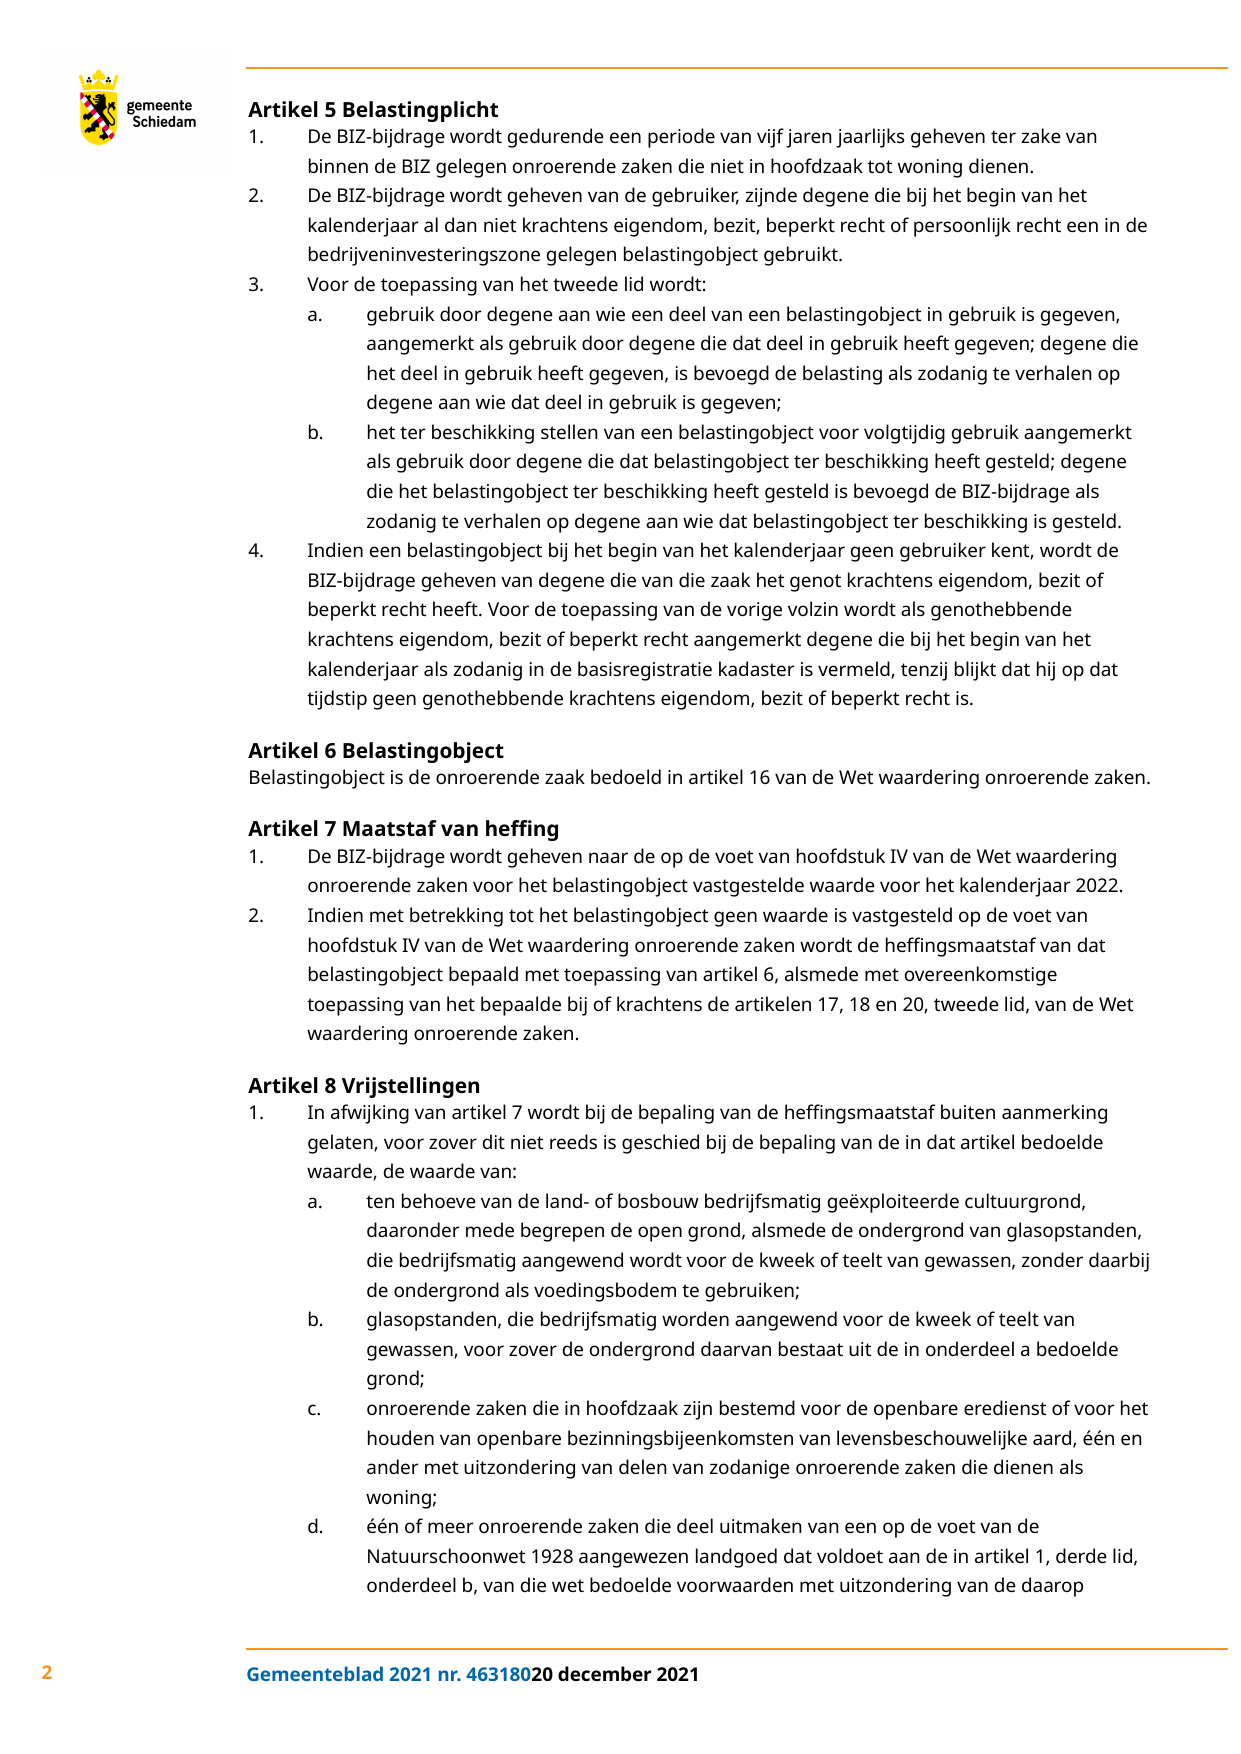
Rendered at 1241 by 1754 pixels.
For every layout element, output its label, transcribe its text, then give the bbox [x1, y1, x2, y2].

list De BIZ-bijdrage wordt geheven naar de op de voet van hoofdstuk IV van de Wet waardering onroerende zaken voor het belastingobject vastgestelde waarde voor het kalenderjaar 2022. [248, 843, 1152, 898]
list één of meer onroerende zaken die deel uitmaken van een op de voet van de Natuurschoonwet 1928 aangewezen landgoed dat voldoet aan de in artikel 1, derde lid, onderdeel b, van die wet bedoelde voorwaarden met uitzondering van de daarop [307, 1513, 1152, 1598]
list De BIZ-bijdrage wordt geheven van de gebruiker, zijnde degene die bij het begin van het kalenderjaar al dan niet krachtens eigendom, bezit, beperkt recht of persoonlijk recht een in de bedrijveninvesteringszone gelegen belastingobject gebruikt. [248, 182, 1152, 267]
text Artikel 8 Vrijstellingen [248, 1071, 1152, 1099]
list het ter beschikking stellen van een belastingobject voor volgtijdig gebruik aangemerkt als gebruik door degene die dat belastingobject ter beschikking heeft gesteld; degene die het belastingobject ter beschikking heeft gesteld is bevoegd de BIZ-bijdrage als zodanig te verhalen op degene aan wie dat belastingobject ter beschikking is gesteld. [307, 419, 1152, 533]
list ten behoeve van de land- of bosbouw bedrijfsmatig geëxploiteerde cultuurgrond, daaronder mede begrepen de open grond, alsmede de ondergrond van glasopstanden, die bedrijfsmatig aangewend wordt voor de kweek of teelt van gewassen, zonder daarbij de ondergrond als voedingsbodem te gebruiken; [307, 1188, 1152, 1303]
picture [41, 47, 231, 172]
text Artikel 7 Maatstaf van heffing [248, 814, 1152, 843]
list glasopstanden, die bedrijfsmatig worden aangewend voor de kweek of teelt van gewassen, voor zover de ondergrond daarvan bestaat uit de in onderdeel a bedoelde grond; [307, 1306, 1152, 1391]
text Artikel 6 Belastingobject [248, 736, 1152, 764]
list Indien met betrekking tot het belastingobject geen waarde is vastgesteld op de voet van hoofdstuk IV van de Wet waardering onroerende zaken wordt de heffingsmaatstaf van dat belastingobject bepaald met toepassing van artikel 6, alsmede met overeenkomstige toepassing van het bepaalde bij of krachtens de artikelen 17, 18 en 20, tweede lid, van de Wet waardering onroerende zaken. [248, 902, 1152, 1046]
list De BIZ-bijdrage wordt gedurende een periode van vijf jaren jaarlijks geheven ter zake van binnen de BIZ gelegen onroerende zaken die niet in hoofdzaak tot woning dienen. [248, 123, 1152, 178]
list gebruik door degene aan wie een deel van een belastingobject in gebruik is gegeven, aangemerkt als gebruik door degene die dat deel in gebruik heeft gegeven; degene die het deel in gebruik heeft gegeven, is bevoegd de belasting als zodanig te verhalen op degene aan wie dat deel in gebruik is gegeven; [307, 301, 1152, 415]
list Indien een belastingobject bij het begin van het kalenderjaar geen gebruiker kent, wordt de BIZ-bijdrage geheven van degene die van die zaak het genot krachtens eigendom, bezit of beperkt recht heeft. Voor de toepassing van de vorige volzin wordt als genothebbende krachtens eigendom, bezit of beperkt recht aangemerkt degene die bij het begin van het kalenderjaar als zodanig in de basisregistratie kadaster is vermeld, tenzij blijkt dat hij op dat tijdstip geen genothebbende krachtens eigendom, bezit of beperkt recht is. [248, 537, 1152, 711]
text Belastingobject is de onroerende zaak bedoeld in artikel 16 van de Wet waardering onroerende zaken. [248, 764, 1152, 790]
list In afwijking van artikel 7 wordt bij de bepaling van de heffingsmaatstaf buiten aanmerking gelaten, voor zover dit niet reeds is geschied bij de bepaling van de in dat artikel bedoelde waarde, de waarde van: [248, 1099, 1152, 1184]
text Artikel 5 Belastingplicht [248, 95, 1152, 123]
list Voor de toepassing van het tweede lid wordt: [248, 271, 1152, 297]
list onroerende zaken die in hoofdzaak zijn bestemd voor de openbare eredienst of voor het houden van openbare bezinningsbijeenkomsten van levensbeschouwelijke aard, één en ander met uitzondering van delen van zodanige onroerende zaken die dienen als woning; [307, 1395, 1152, 1510]
